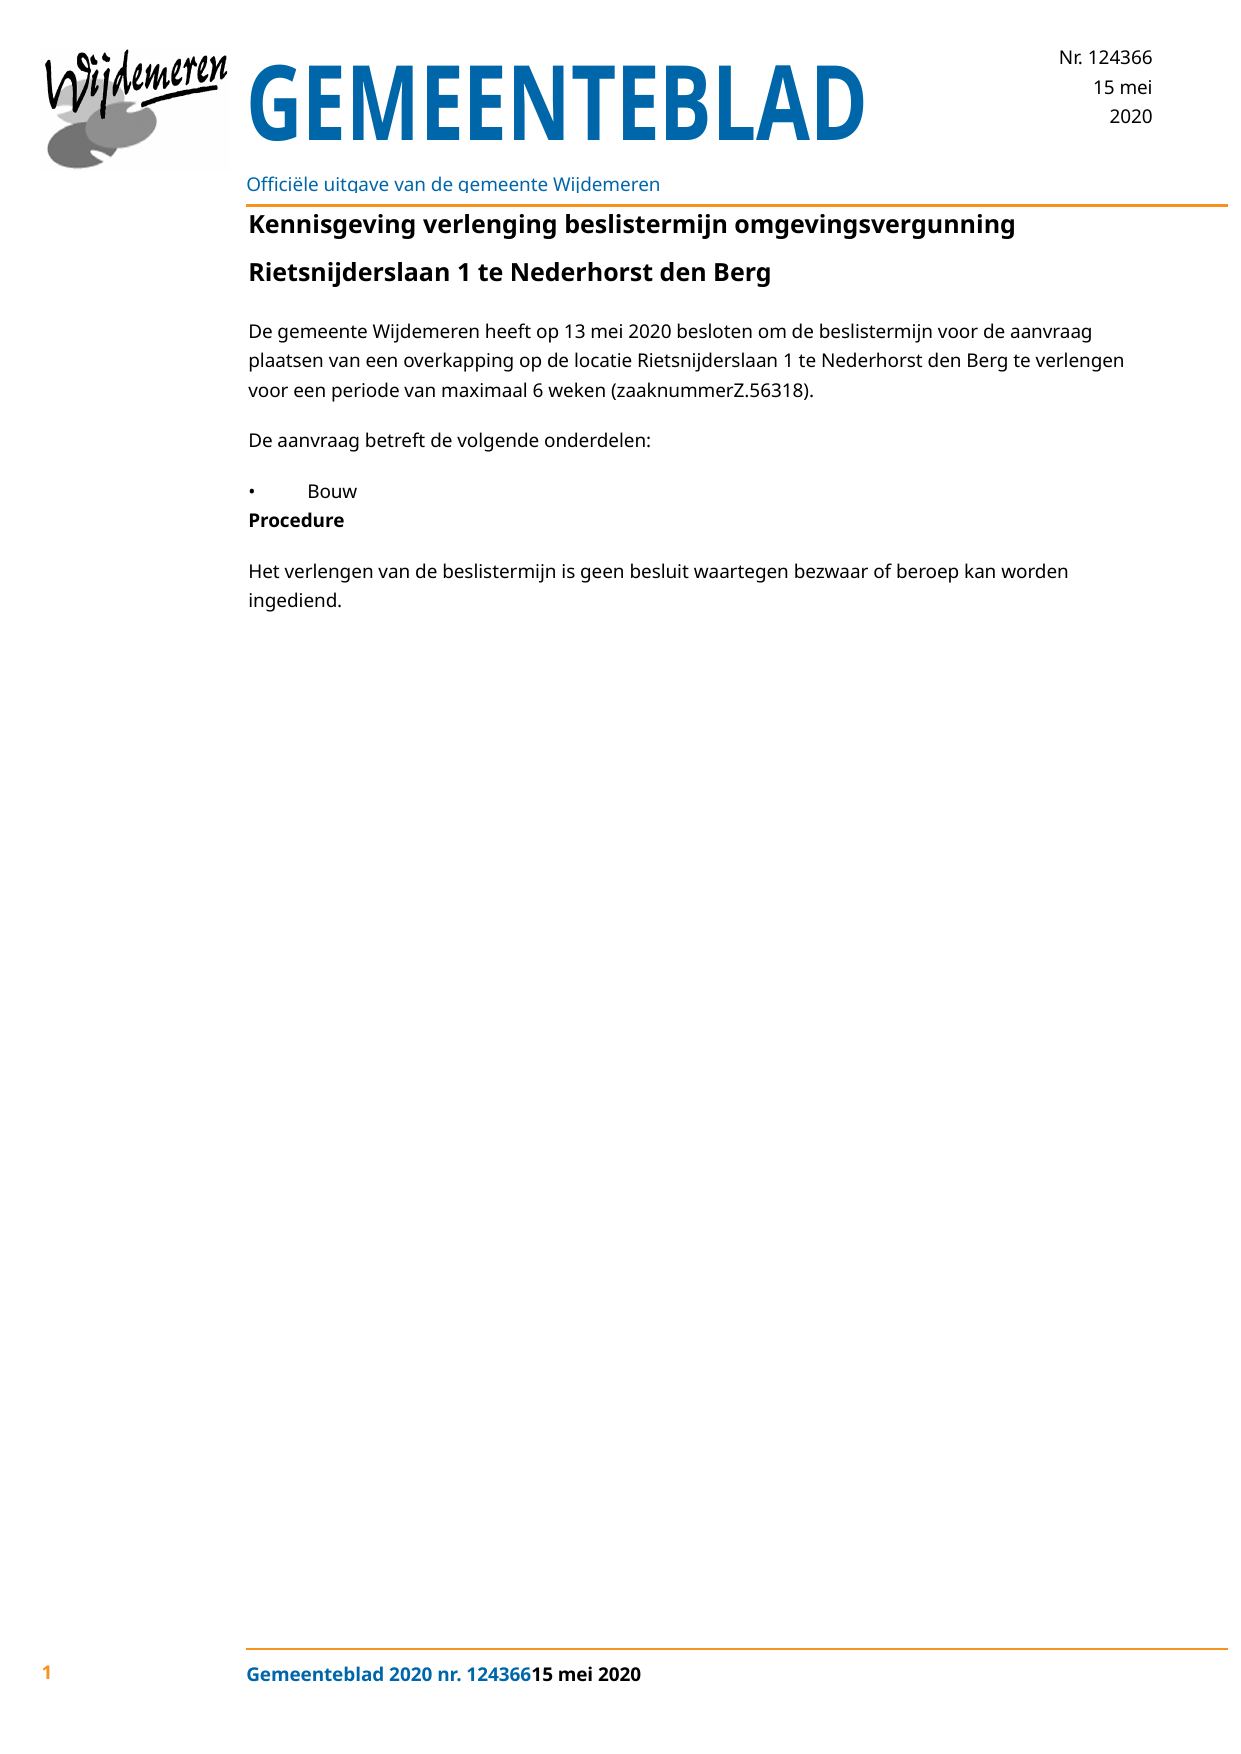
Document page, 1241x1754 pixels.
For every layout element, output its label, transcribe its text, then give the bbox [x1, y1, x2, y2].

text Procedure [248, 507, 1152, 533]
text De aanvraag betreft de volgende onderdelen: [248, 427, 1152, 453]
text Het verlengen van de beslistermijn is geen besluit waartegen bezwaar of beroep kan worden ingediend. [248, 558, 1152, 613]
picture [41, 47, 231, 172]
text Kennisgeving verlenging beslistermijn omgevingsvergunning Rietsnijderslaan 1 te Nederhorst den Berg [248, 207, 1152, 288]
text De gemeente Wijdemeren heeft op 13 mei 2020 besloten om de beslistermijn voor de aanvraag plaatsen van een overkapping op de locatie Rietsnijderslaan 1 te Nederhorst den Berg te verlengen voor een periode van maximaal 6 weken (zaaknummerZ.56318). [248, 318, 1152, 403]
list Bouw [248, 478, 1152, 504]
